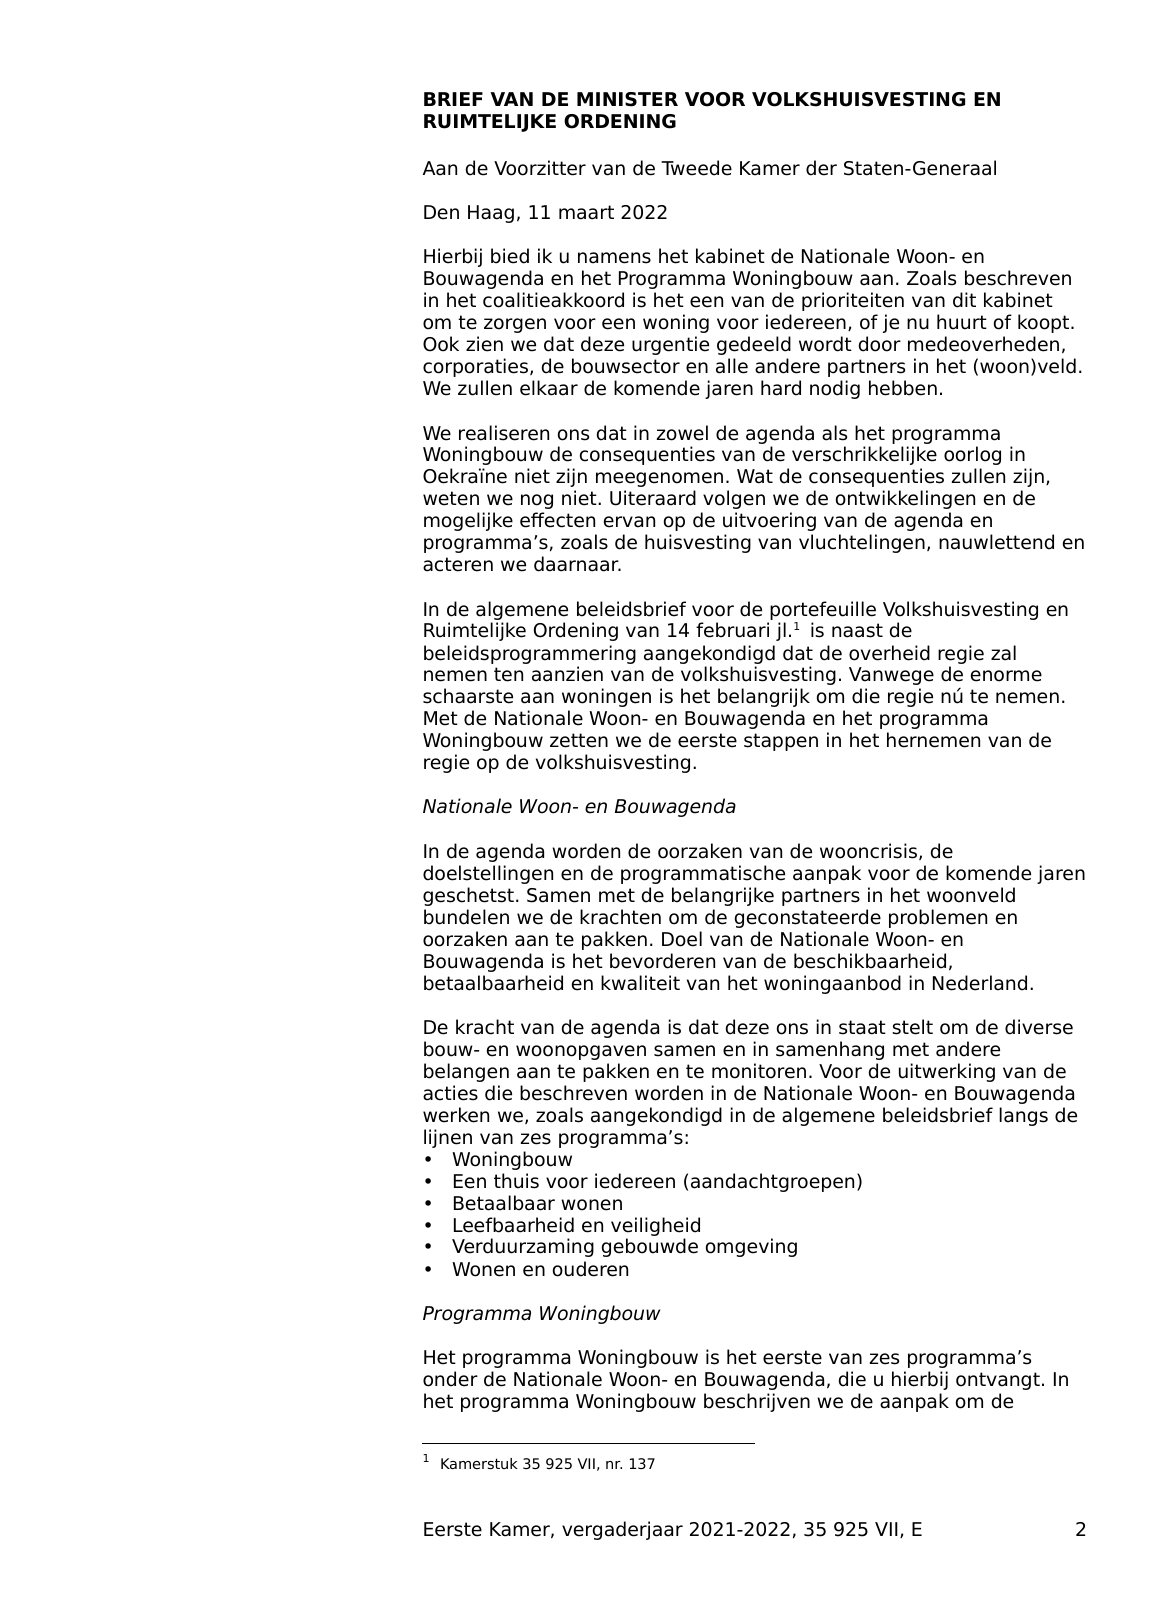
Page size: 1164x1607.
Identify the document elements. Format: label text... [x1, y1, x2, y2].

subtitle Programma Woningbouw [422, 1303, 1087, 1324]
subtitle BRIEF VAN DE MINISTER VOOR VOLKSHUISVESTING EN RUIMTELIJKE ORDENING [422, 89, 1087, 133]
text Hierbij bied ik u namens het kabinet de Nationale Woon- en Bouwagenda en het Programma Woningbouw aan. Zoals beschreven in het coalitieakkoord is het een van de prioriteiten van dit kabinet om te zorgen voor een woning voor iedereen, of je nu huurt of koopt. Ook zien we dat deze urgentie gedeeld wordt door medeoverheden, corporaties, de bouwsector en alle andere partners in het (woon)veld. We zullen elkaar de komende jaren hard nodig hebben. [422, 246, 1087, 400]
text Aan de Voorzitter van de Tweede Kamer der Staten-Generaal [422, 158, 1087, 180]
text De kracht van de agenda is dat deze ons in staat stelt om de diverse bouw- en woonopgaven samen en in samenhang met andere belangen aan te pakken en te monitoren. Voor de uitwerking van de acties die beschreven worden in de Nationale Woon- en Bouwagenda werken we, zoals aangekondigd in de algemene beleidsbrief langs de lijnen van zes programma’s: [422, 1017, 1087, 1148]
text • Leefbaarheid en veiligheid [422, 1214, 1087, 1236]
text • Verduurzaming gebouwde omgeving [422, 1236, 1087, 1258]
text Den Haag, 11 maart 2022 [422, 202, 1087, 224]
text In de agenda worden de oorzaken van de wooncrisis, de doelstellingen en de programmatische aanpak voor de komende jaren geschetst. Samen met de belangrijke partners in het woonveld bundelen we de krachten om de geconstateerde problemen en oorzaken aan te pakken. Doel van de Nationale Woon- en Bouwagenda is het bevorderen van de beschikbaarheid, betaalbaarheid en kwaliteit van het woningaanbod in Nederland. [422, 841, 1087, 994]
text Het programma Woningbouw is het eerste van zes programma’s onder de Nationale Woon- en Bouwagenda, die u hierbij ontvangt. In het programma Woningbouw beschrijven we de aanpak om de [422, 1347, 1087, 1413]
text • Betaalbaar wonen [422, 1192, 1087, 1214]
text • Wonen en ouderen [422, 1258, 1087, 1280]
subtitle Nationale Woon- en Bouwagenda [422, 796, 1087, 818]
text We realiseren ons dat in zowel de agenda als het programma Woningbouw de consequenties van de verschrikkelijke oorlog in Oekraïne niet zijn meegenomen. Wat de consequenties zullen zijn, weten we nog niet. Uiteraard volgen we de ontwikkelingen en de mogelijke effecten ervan op de uitvoering van de agenda en programma’s, zoals de huisvesting van vluchtelingen, nauwlettend en acteren we daarnaar. [422, 422, 1087, 576]
text In de algemene beleidsbrief voor de portefeuille Volkshuisvesting en Ruimtelijke Ordening van 14 februari jl. is naast de beleidsprogrammering aangekondigd dat de overheid regie zal nemen ten aanzien van de volkshuisvesting. Vanwege de enorme schaarste aan woningen is het belangrijk om die regie nú te nemen. Met de Nationale Woon- en Bouwagenda en het programma Woningbouw zetten we de eerste stappen in het hernemen van de regie op de volkshuisvesting. [422, 598, 1087, 774]
text • Een thuis voor iedereen (aandachtgroepen) [422, 1171, 1087, 1192]
text • Woningbouw [422, 1148, 1087, 1171]
text Kamerstuk 35 925 VII, nr. 137 [422, 1452, 1087, 1474]
